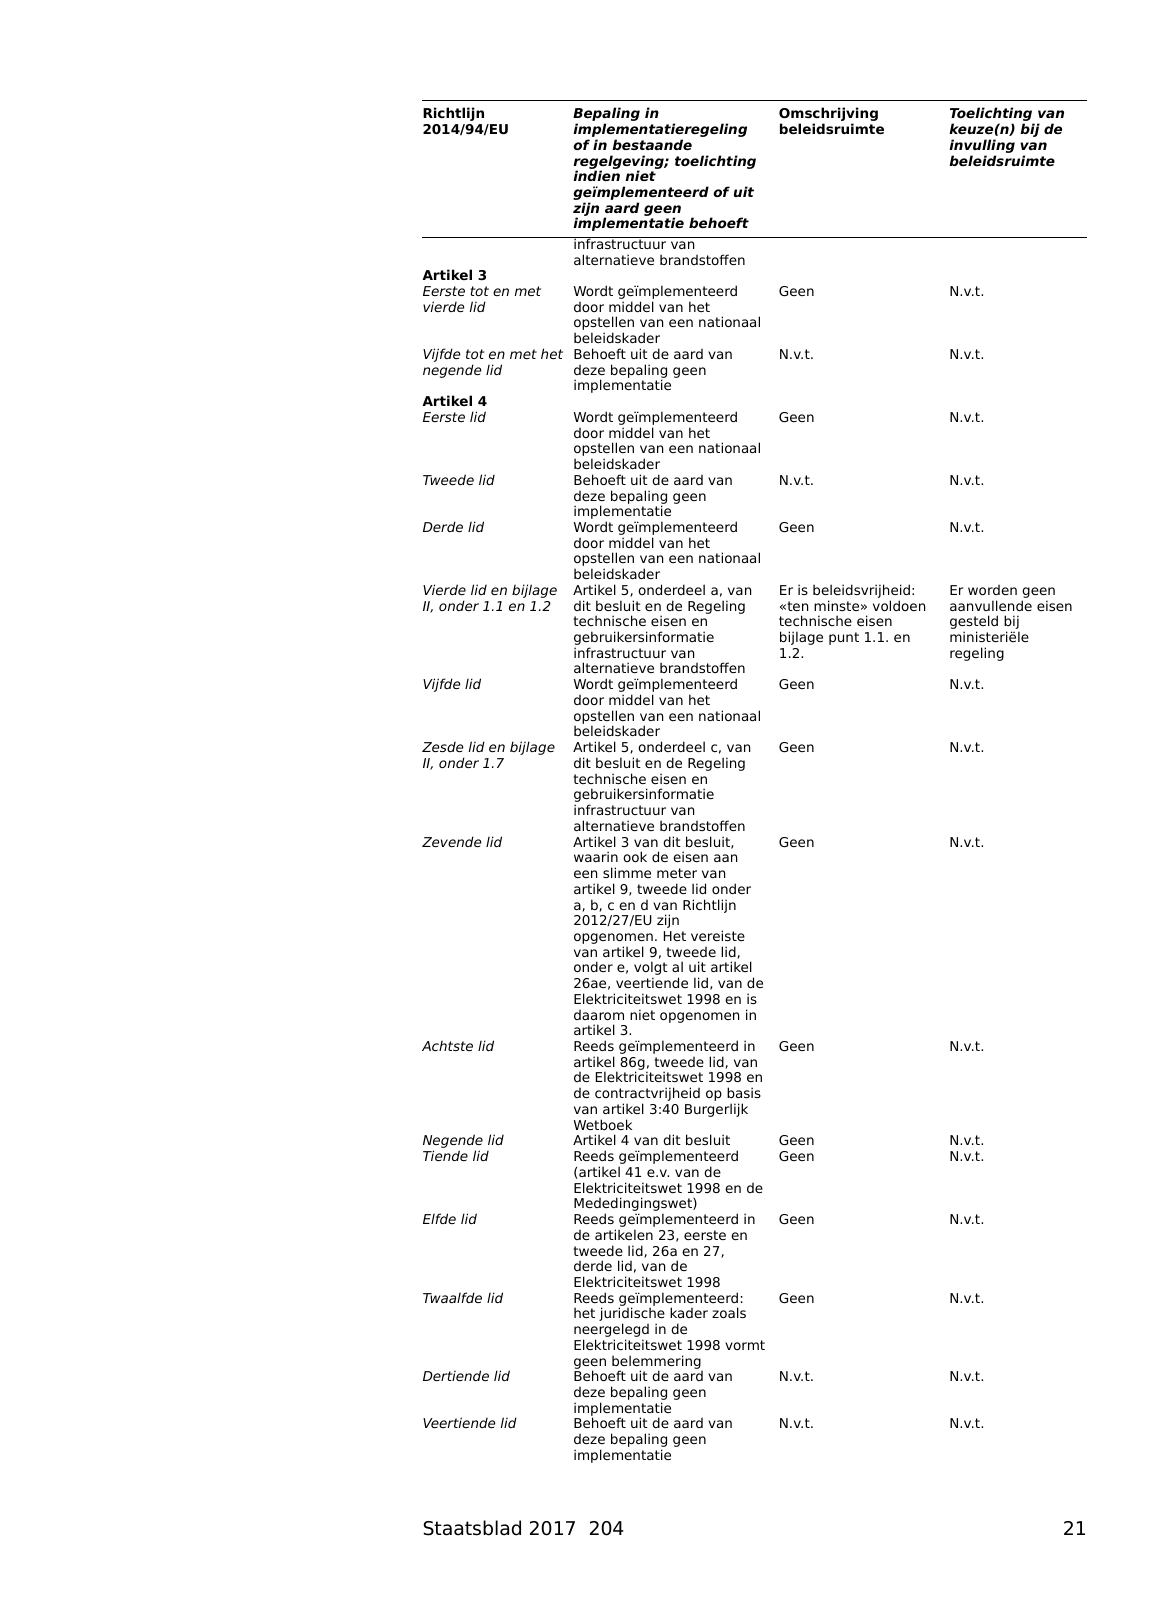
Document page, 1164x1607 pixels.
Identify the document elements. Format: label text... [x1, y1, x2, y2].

table_cell Geen [773, 1039, 943, 1133]
table_cell N.v.t. [773, 347, 943, 394]
table_cell Geen [773, 1133, 943, 1149]
table_cell Elfde lid [422, 1212, 567, 1291]
table_cell N.v.t. [943, 1416, 1087, 1463]
table_cell Tiende lid [422, 1149, 567, 1212]
table_cell Er worden geen aanvullende eisen gesteld bij ministeriële regeling [943, 583, 1087, 677]
table_cell Artikel 3 [422, 268, 567, 284]
table_cell Artikel 4 van dit besluit [567, 1133, 773, 1149]
table_cell N.v.t. [943, 347, 1087, 394]
table_cell Geen [773, 520, 943, 583]
table_cell Derde lid [422, 520, 567, 583]
table_cell Behoeft uit de aard van deze bepaling geen implementatie [567, 347, 773, 394]
table_cell N.v.t. [943, 1149, 1087, 1212]
table_header Bepaling in implementatieregeling of in bestaande regelgeving; toelichting indien niet geïmplementeerd of uit zijn aard geen implementatie behoeft [567, 101, 773, 237]
table_cell Negende lid [422, 1133, 567, 1149]
table_cell N.v.t. [943, 520, 1087, 583]
table_cell Geen [773, 284, 943, 347]
table_cell Geen [773, 1212, 943, 1291]
table_cell N.v.t. [773, 1416, 943, 1463]
table_cell Vijfde lid [422, 677, 567, 740]
table_cell Geen [773, 677, 943, 740]
table_cell Wordt geïmplementeerd door middel van het opstellen van een nationaal beleidskader [567, 410, 773, 473]
table_cell Geen [773, 1149, 943, 1212]
table_cell [773, 268, 943, 284]
table_cell Vierde lid en bijlage II, onder 1.1 en 1.2 [422, 583, 567, 677]
table_cell N.v.t. [943, 1212, 1087, 1291]
table_cell Achtste lid [422, 1039, 567, 1133]
table_cell Eerste tot en met vierde lid [422, 284, 567, 347]
table_cell Zevende lid [422, 834, 567, 1039]
table_cell N.v.t. [943, 1133, 1087, 1149]
table_cell [943, 238, 1087, 268]
table_cell N.v.t. [943, 1039, 1087, 1133]
table_cell Behoeft uit de aard van deze bepaling geen implementatie [567, 473, 773, 520]
table_cell Reeds geïmplementeerd in de artikelen 23, eerste en tweede lid, 26a en 27, derde lid, van de Elektriciteitswet 1998 [567, 1212, 773, 1291]
table_cell Er is beleidsvrijheid: «ten minste» voldoen technische eisen bijlage punt 1.1. en 1.2. [773, 583, 943, 677]
table_header Richtlijn 2014/94/EU [422, 101, 567, 237]
table_cell N.v.t. [943, 740, 1087, 834]
table_cell [943, 268, 1087, 284]
table_cell Geen [773, 1291, 943, 1369]
table_cell [422, 238, 567, 268]
table_cell Reeds geïmplementeerd in artikel 86g, tweede lid, van de Elektriciteitswet 1998 en de contractvrijheid op basis van artikel 3:40 Burgerlijk Wetboek [567, 1039, 773, 1133]
table_cell N.v.t. [773, 1369, 943, 1416]
table_cell N.v.t. [943, 473, 1087, 520]
table_cell N.v.t. [943, 410, 1087, 473]
table_cell Geen [773, 740, 943, 834]
table_header Omschrijving beleidsruimte [773, 101, 943, 237]
table_cell Artikel 3 van dit besluit, waarin ook de eisen aan een slimme meter van artikel 9, tweede lid onder a, b, c en d van Richtlijn 2012/27/EU zijn opgenomen. Het vereiste van artikel 9, tweede lid, onder e, volgt al uit artikel 26ae, veertiende lid, van de Elektriciteitswet 1998 en is daarom niet opgenomen in artikel 3. [567, 834, 773, 1039]
table_cell [567, 268, 773, 284]
table_cell N.v.t. [943, 834, 1087, 1039]
table_cell Artikel 4 [422, 394, 1087, 410]
table_cell Geen [773, 834, 943, 1039]
table_cell N.v.t. [773, 473, 943, 520]
table_cell Zesde lid en bijlage II, onder 1.7 [422, 740, 567, 834]
table_cell infrastructuur van alternatieve brandstoffen [567, 238, 773, 268]
table_cell Artikel 5, onderdeel c, van dit besluit en de Regeling technische eisen en gebruikersinformatie infrastructuur van alternatieve brandstoffen [567, 740, 773, 834]
table_cell N.v.t. [943, 1369, 1087, 1416]
table_cell Wordt geïmplementeerd door middel van het opstellen van een nationaal beleidskader [567, 520, 773, 583]
table_cell Artikel 5, onderdeel a, van dit besluit en de Regeling technische eisen en gebruikersinformatie infrastructuur van alternatieve brandstoffen [567, 583, 773, 677]
table_cell Behoeft uit de aard van deze bepaling geen implementatie [567, 1416, 773, 1463]
table_cell Tweede lid [422, 473, 567, 520]
table_cell Wordt geïmplementeerd door middel van het opstellen van een nationaal beleidskader [567, 677, 773, 740]
table_cell Wordt geïmplementeerd door middel van het opstellen van een nationaal beleidskader [567, 284, 773, 347]
table_cell Behoeft uit de aard van deze bepaling geen implementatie [567, 1369, 773, 1416]
table_cell Reeds geïmplementeerd (artikel 41 e.v. van de Elektriciteitswet 1998 en de Mededingingswet) [567, 1149, 773, 1212]
table_cell N.v.t. [943, 677, 1087, 740]
table_cell N.v.t. [943, 1291, 1087, 1369]
table_cell [773, 238, 943, 268]
table_cell Geen [773, 410, 943, 473]
table_cell Twaalfde lid [422, 1291, 567, 1369]
table_cell Reeds geïmplementeerd: het juridische kader zoals neergelegd in de Elektriciteitswet 1998 vormt geen belemmering [567, 1291, 773, 1369]
table_cell Vijfde tot en met het negende lid [422, 347, 567, 394]
table_cell Dertiende lid [422, 1369, 567, 1416]
table_cell N.v.t. [943, 284, 1087, 347]
table_cell Eerste lid [422, 410, 567, 473]
table_header Toelichting van keuze(n) bij de invulling van beleidsruimte [943, 101, 1087, 237]
table_cell Veertiende lid [422, 1416, 567, 1463]
